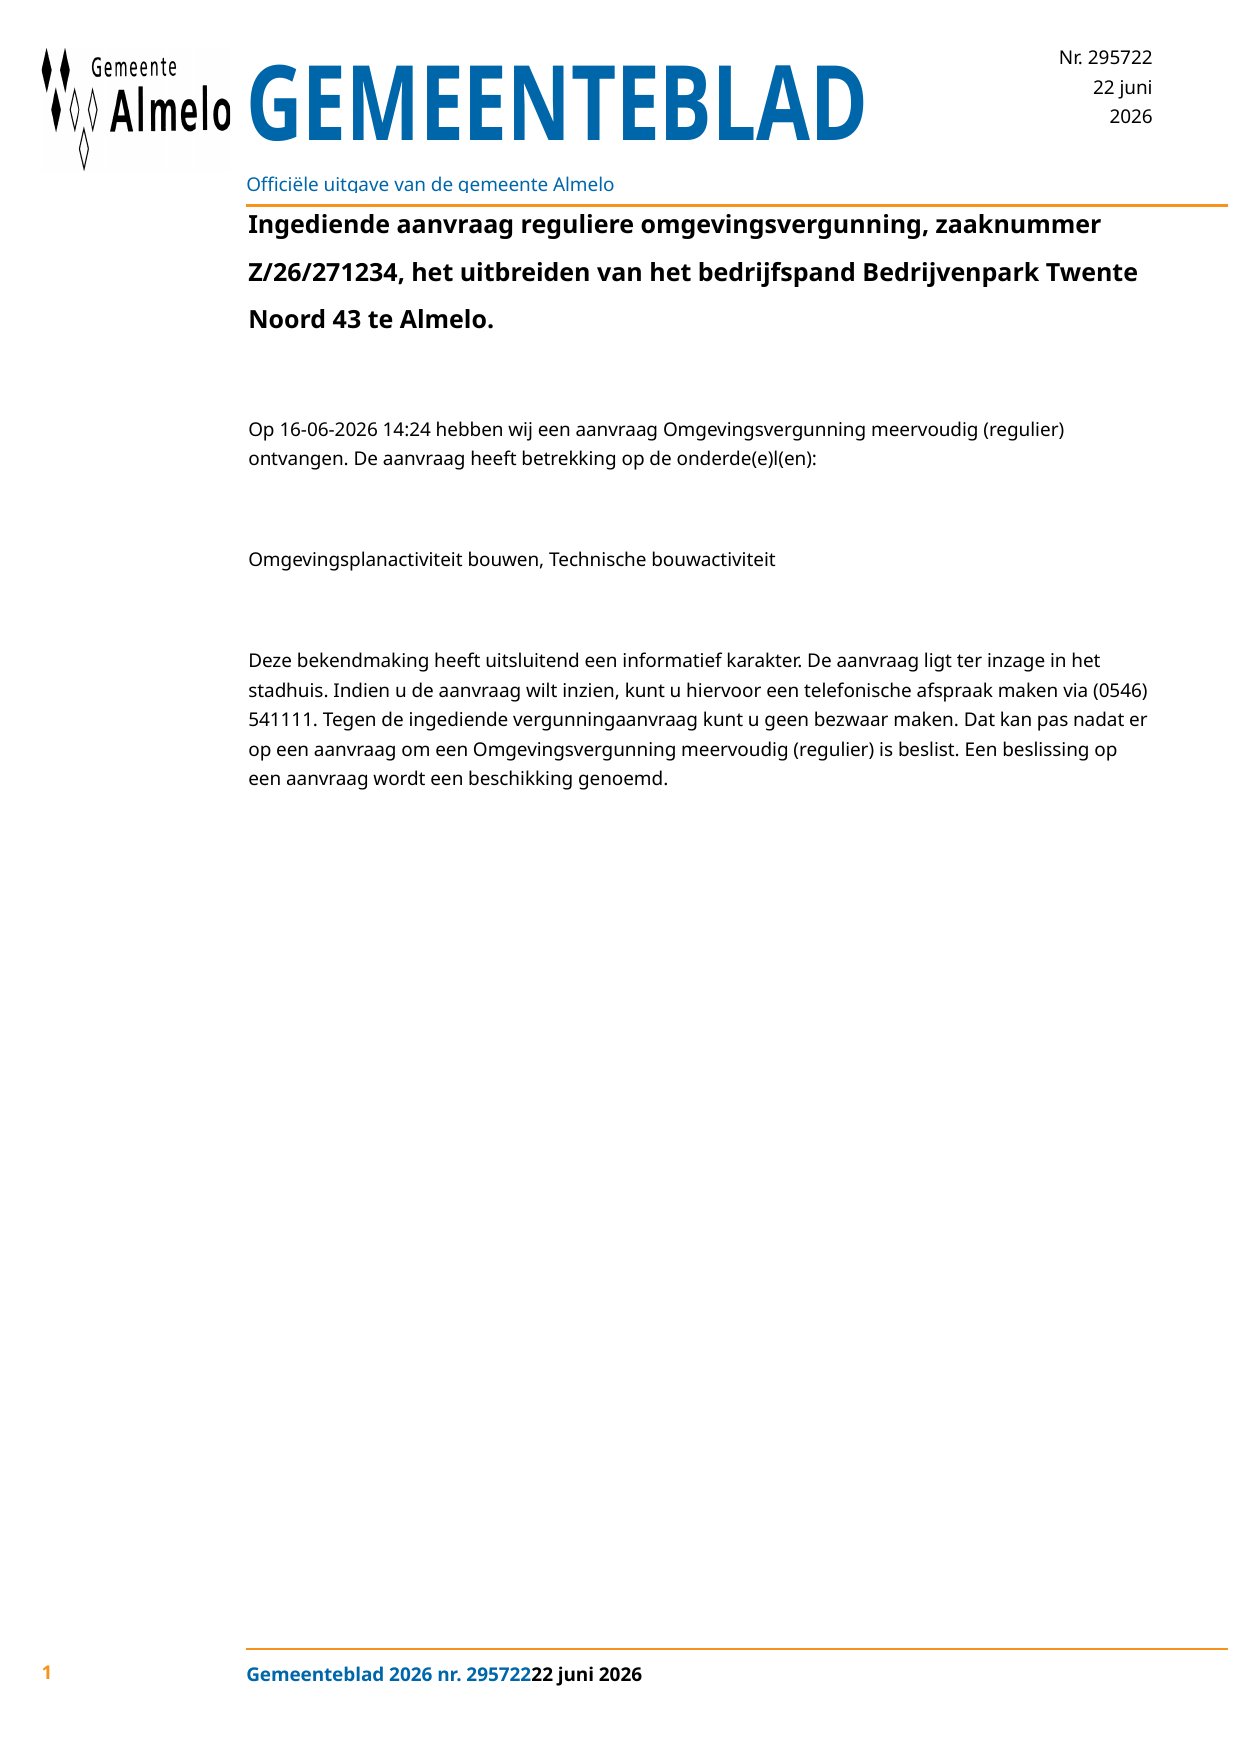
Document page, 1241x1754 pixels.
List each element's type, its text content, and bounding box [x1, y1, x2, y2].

text Op 16-06-2026 14:24 hebben wij een aanvraag Omgevingsvergunning meervoudig (regulier) ontvangen. De aanvraag heeft betrekking op de onderde(e)l(en): [248, 416, 1152, 471]
text Ingediende aanvraag reguliere omgevingsvergunning, zaaknummer Z/26/271234, het uitbreiden van het bedrijfspand Bedrijvenpark Twente Noord 43 te Almelo. [248, 207, 1152, 336]
text Omgevingsplanactiviteit bouwen, Technische bouwactiviteit [248, 546, 1152, 572]
picture [41, 47, 231, 172]
text Deze bekendmaking heeft uitsluitend een informatief karakter. De aanvraag ligt ter inzage in het stadhuis. Indien u de aanvraag wilt inzien, kunt u hiervoor een telefonische afspraak maken via (0546) 541111. Tegen de ingediende vergunningaanvraag kunt u geen bezwaar maken. Dat kan pas nadat er op een aanvraag om een Omgevingsvergunning meervoudig (regulier) is beslist. Een beslissing op een aanvraag wordt een beschikking genoemd. [248, 647, 1152, 791]
